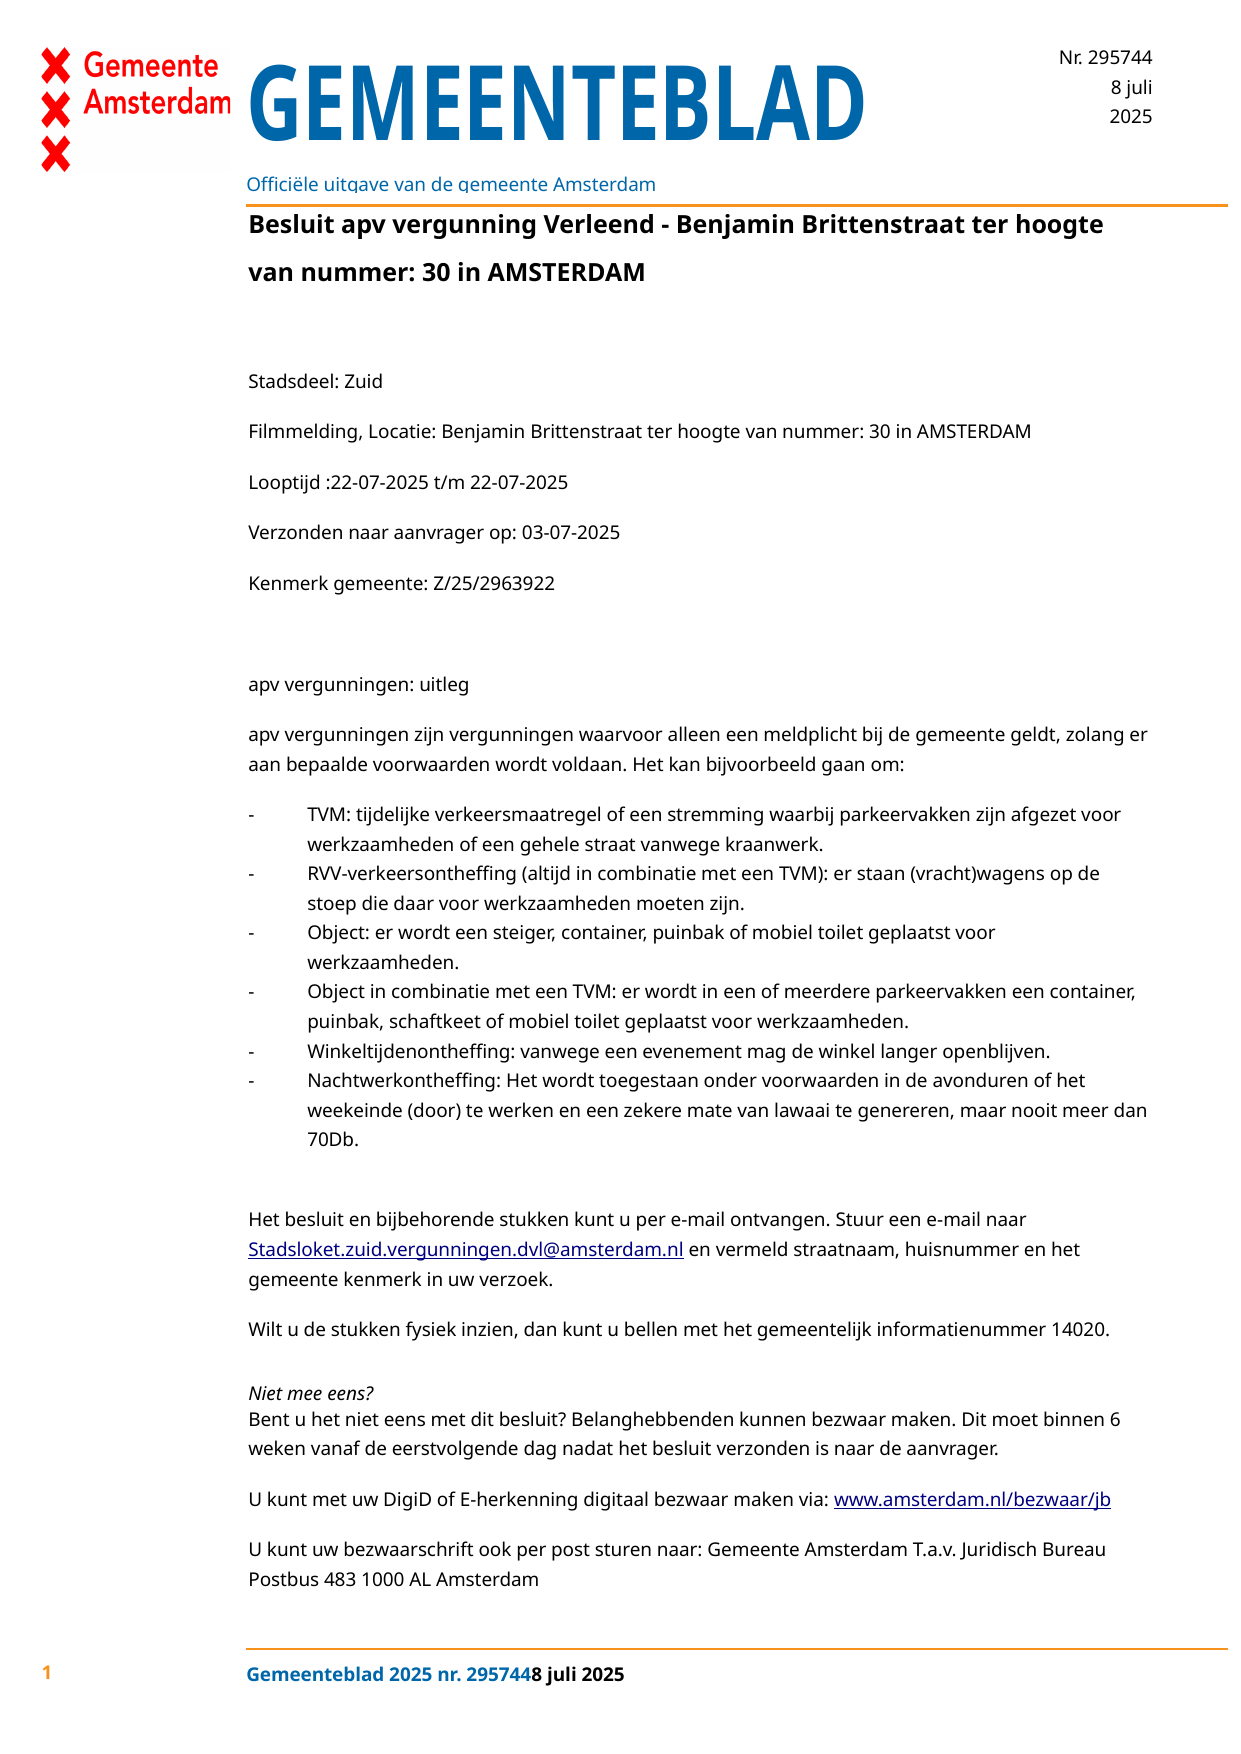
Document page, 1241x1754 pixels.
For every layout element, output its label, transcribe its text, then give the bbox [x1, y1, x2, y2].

text Wilt u de stukken fysiek inzien, dan kunt u bellen met het gemeentelijk informatienummer 14020. [248, 1316, 1152, 1342]
list RVV-verkeersontheffing (altijd in combinatie met een TVM): er staan (vracht)wagens op de stoep die daar voor werkzaamheden moeten zijn. [248, 860, 1152, 916]
text Kenmerk gemeente: Z/25/2963922 [248, 570, 1152, 596]
picture [41, 47, 231, 172]
text Stadsdeel: Zuid [248, 368, 1152, 394]
text Besluit apv vergunning Verleend - Benjamin Brittenstraat ter hoogte van nummer: 30 in AMSTERDAM [248, 207, 1152, 288]
list Winkeltijdenontheffing: vanwege een evenement mag de winkel langer openblijven. [248, 1038, 1152, 1064]
text Niet mee eens? [248, 1380, 1152, 1406]
text Het besluit en bijbehorende stukken kunt u per e-mail ontvangen. Stuur een e-mail naar Stadsloket.zuid.vergunningen.dvl@amsterdam.nl en vermeld straatnaam, huisnummer en het gemeente kenmerk in uw verzoek. [248, 1207, 1152, 1292]
text apv vergunningen: uitleg [248, 671, 1152, 697]
text Filmmelding, Locatie: Benjamin Brittenstraat ter hoogte van nummer: 30 in AMSTERDAM [248, 419, 1152, 444]
list Object in combinatie met een TVM: er wordt in een of meerdere parkeervakken een container, puinbak, schaftkeet of mobiel toilet geplaatst voor werkzaamheden. [248, 979, 1152, 1034]
text Verzonden naar aanvrager op: 03-07-2025 [248, 519, 1152, 545]
list TVM: tijdelijke verkeersmaatregel of een stremming waarbij parkeervakken zijn afgezet voor werkzaamheden of een gehele straat vanwege kraanwerk. [248, 801, 1152, 857]
list Nachtwerkontheffing: Het wordt toegestaan onder voorwaarden in de avonduren of het weekeinde (door) te werken en een zekere mate van lawaai te genereren, maar nooit meer dan 70Db. [248, 1067, 1152, 1152]
text Bent u het niet eens met dit besluit? Belanghebbenden kunnen bezwaar maken. Dit moet binnen 6 weken vanaf de eerstvolgende dag nadat het besluit verzonden is naar de aanvrager. [248, 1406, 1152, 1461]
text U kunt met uw DigiD of E-herkenning digitaal bezwaar maken via: www.amsterdam.nl/bezwaar/jb [248, 1486, 1152, 1512]
list Object: er wordt een steiger, container, puinbak of mobiel toilet geplaatst voor werkzaamheden. [248, 919, 1152, 975]
text Looptijd :22-07-2025 t/m 22-07-2025 [248, 469, 1152, 495]
text U kunt uw bezwaarschrift ook per post sturen naar: Gemeente Amsterdam T.a.v. Juridisch Bureau Postbus 483 1000 AL Amsterdam [248, 1536, 1152, 1592]
text apv vergunningen zijn vergunningen waarvoor alleen een meldplicht bij de gemeente geldt, zolang er aan bepaalde voorwaarden wordt voldaan. Het kan bijvoorbeeld gaan om: [248, 721, 1152, 777]
